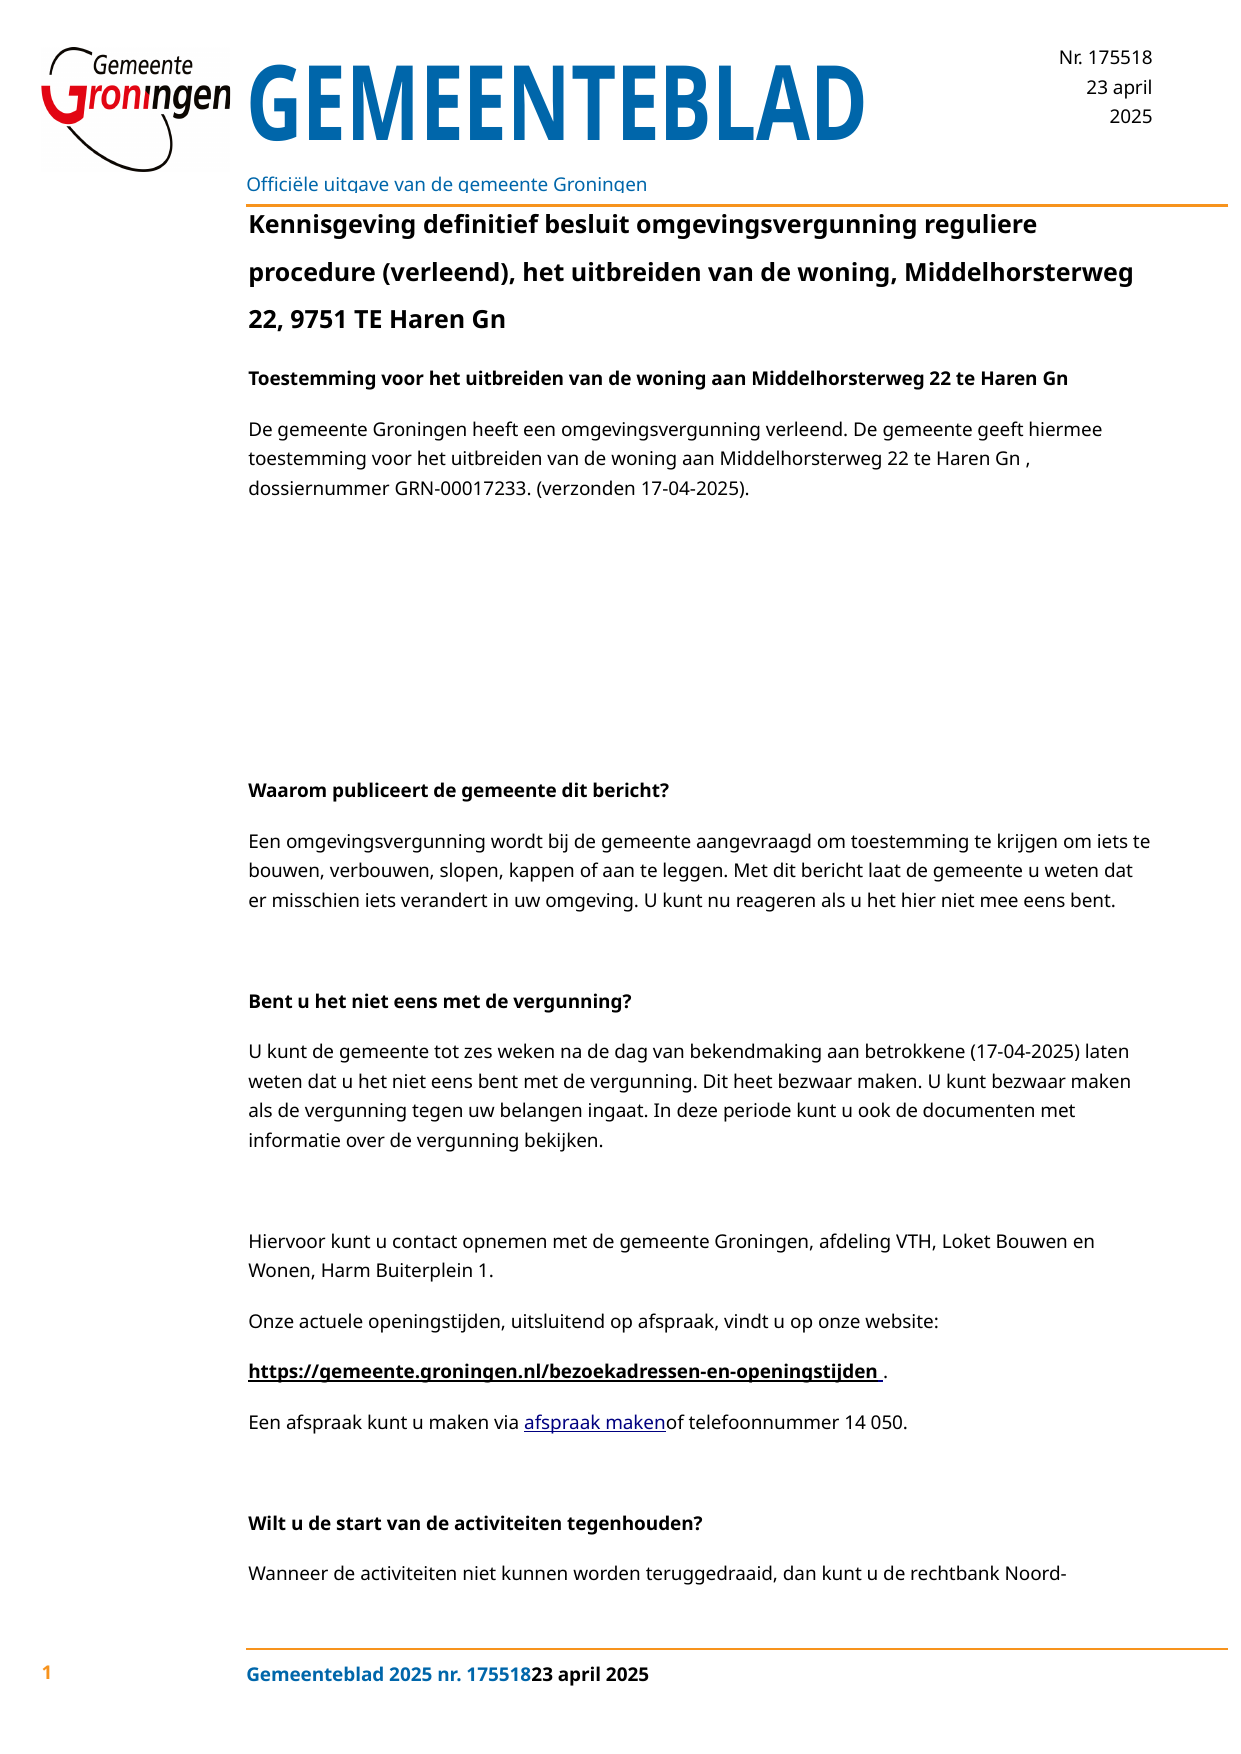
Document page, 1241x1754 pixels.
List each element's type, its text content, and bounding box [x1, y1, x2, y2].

picture [41, 47, 231, 172]
text Onze actuele openingstijden, uitsluitend op afspraak, vindt u op onze website: [248, 1308, 1152, 1334]
text Wilt u de start van de activiteiten tegenhouden? [248, 1510, 1152, 1535]
text Bent u het niet eens met de vergunning? [248, 988, 1152, 1014]
text Waarom publiceert de gemeente dit bericht? [248, 778, 1152, 803]
text De gemeente Groningen heeft een omgevingsvergunning verleend. De gemeente geeft hiermee toestemming voor het uitbreiden van de woning aan Middelhorsterweg 22 te Haren Gn , dossiernummer GRN-00017233. (verzonden 17-04-2025). [248, 416, 1152, 501]
text Hiervoor kunt u contact opnemen met de gemeente Groningen, afdeling VTH, Loket Bouwen en Wonen, Harm Buiterplein 1. [248, 1228, 1152, 1283]
text https://gemeente.groningen.nl/bezoekadressen-en-openingstijden . [248, 1358, 1152, 1384]
text Toestemming voor het uitbreiden van de woning aan Middelhorsterweg 22 te Haren Gn [248, 366, 1152, 391]
text Kennisgeving definitief besluit omgevingsvergunning reguliere procedure (verleend), het uitbreiden van de woning, Middelhorsterweg 22, 9751 TE Haren Gn [248, 207, 1152, 336]
text Wanneer de activiteiten niet kunnen worden teruggedraaid, dan kunt u de rechtbank Noord- [248, 1560, 1152, 1586]
text U kunt de gemeente tot zes weken na de dag van bekendmaking aan betrokkene (17-04-2025) laten weten dat u het niet eens bent met de vergunning. Dit heet bezwaar maken. U kunt bezwaar maken als de vergunning tegen uw belangen ingaat. In deze periode kunt u ook de documenten met informatie over de vergunning bekijken. [248, 1038, 1152, 1153]
text Een afspraak kunt u maken via afspraak makenof telefoonnummer 14 050. [248, 1409, 1152, 1434]
text Een omgevingsvergunning wordt bij de gemeente aangevraagd om toestemming te krijgen om iets te bouwen, verbouwen, slopen, kappen of aan te leggen. Met dit bericht laat de gemeente u weten dat er misschien iets verandert in uw omgeving. U kunt nu reageren als u het hier niet mee eens bent. [248, 828, 1152, 913]
